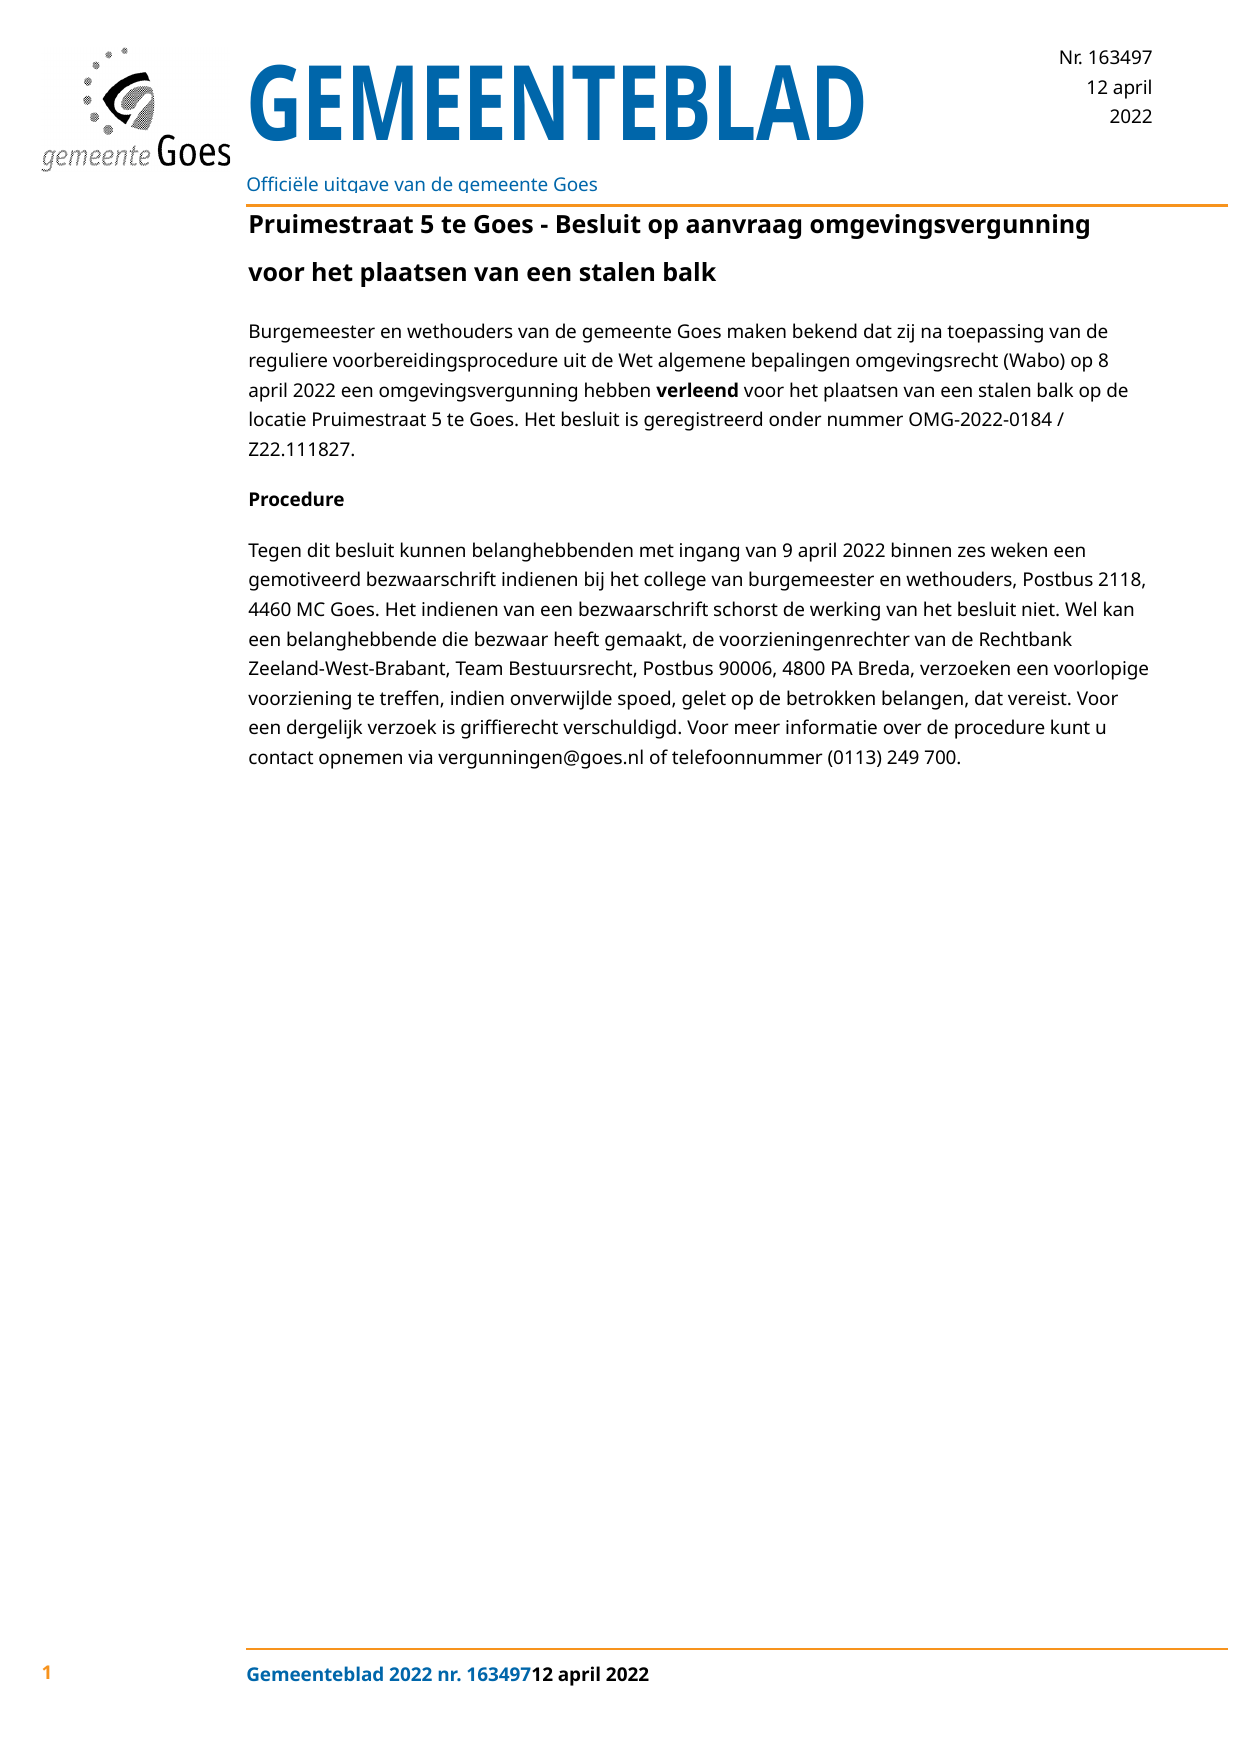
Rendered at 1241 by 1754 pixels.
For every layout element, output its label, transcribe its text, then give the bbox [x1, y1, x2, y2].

picture [41, 47, 231, 172]
text Burgemeester en wethouders van de gemeente Goes maken bekend dat zij na toepassing van de reguliere voorbereidingsprocedure uit de Wet algemene bepalingen omgevingsrecht (Wabo) op 8 april 2022 een omgevingsvergunning hebben verleend voor het plaatsen van een stalen balk op de locatie Pruimestraat 5 te Goes. Het besluit is geregistreerd onder nummer OMG-2022-0184 / Z22.111827. [248, 318, 1152, 462]
text Procedure [248, 487, 1152, 512]
text Pruimestraat 5 te Goes - Besluit op aanvraag omgevingsvergunning voor het plaatsen van een stalen balk [248, 207, 1152, 288]
text Tegen dit besluit kunnen belanghebbenden met ingang van 9 april 2022 binnen zes weken een gemotiveerd bezwaarschrift indienen bij het college van burgemeester en wethouders, Postbus 2118, 4460 MC Goes. Het indienen van een bezwaarschrift schorst de werking van het besluit niet. Wel kan een belanghebbende die bezwaar heeft gemaakt, de voorzieningenrechter van de Rechtbank Zeeland-West-Brabant, Team Bestuursrecht, Postbus 90006, 4800 PA Breda, verzoeken een voorlopige voorziening te treffen, indien onverwijlde spoed, gelet op de betrokken belangen, dat vereist. Voor een dergelijk verzoek is griffierecht verschuldigd. Voor meer informatie over de procedure kunt u contact opnemen via vergunningen@goes.nl of telefoonnummer (0113) 249 700. [248, 537, 1152, 770]
